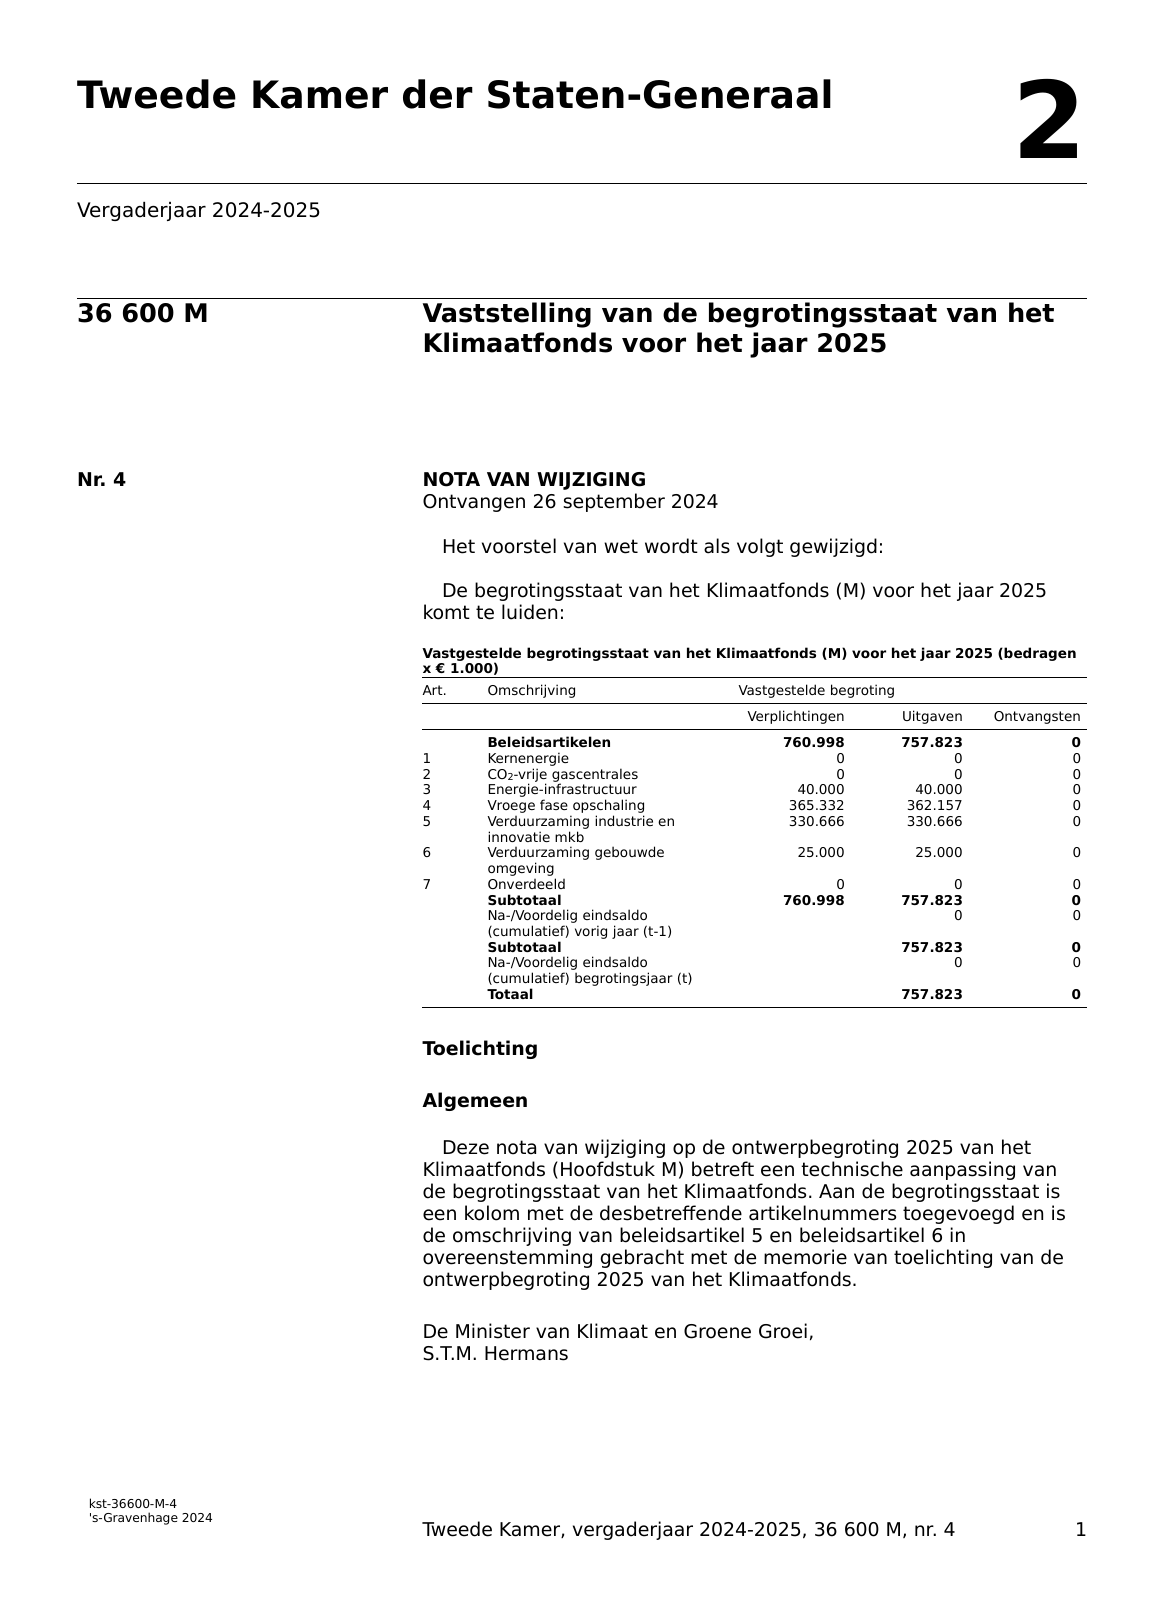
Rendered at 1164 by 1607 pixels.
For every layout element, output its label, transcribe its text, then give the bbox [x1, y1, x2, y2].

table_cell [732, 987, 850, 1007]
table_cell 6 [422, 845, 481, 877]
text 's-Gravenhage 2024 [88, 1511, 323, 1525]
table_header 2 [886, 59, 1087, 183]
text Deze nota van wijziging op de ontwerpbegroting 2025 van het Klimaatfonds (Hoofdstuk M) betreft een technische aanpassing van de begrotingsstaat van het Klimaatfonds. Aan de begrotingsstaat is een kolom met de desbetreffende artikelnummers toegevoegd en is de omschrijving van beleidsartikel 5 en beleidsartikel 6 in overeenstemming gebracht met de memorie van toelichting van de ontwerpbegroting 2025 van het Klimaatfonds. [422, 1137, 1087, 1291]
table_cell 0 [969, 940, 1087, 955]
table_cell 0 [732, 766, 850, 782]
text De begrotingsstaat van het Klimaatfonds (M) voor het jaar 2025 komt te luiden: [422, 580, 1087, 624]
table_cell [481, 704, 732, 729]
table_cell Verplichtingen [732, 704, 850, 729]
table_cell 330.666 [850, 814, 968, 845]
table_cell 0 [850, 908, 968, 939]
table_cell [732, 955, 850, 987]
table_cell 0 [732, 751, 850, 766]
table_cell 0 [850, 751, 968, 766]
table_cell Art. [422, 678, 481, 703]
table_cell [422, 704, 481, 729]
table_cell 760.998 [732, 730, 850, 751]
table_cell 757.823 [850, 730, 968, 751]
table_cell 0 [969, 782, 1087, 798]
table_cell [732, 940, 850, 955]
table_cell [422, 940, 481, 955]
text Ontvangen 26 september 2024 [422, 491, 1087, 513]
table_cell 0 [969, 798, 1087, 814]
table_cell 0 [969, 955, 1087, 987]
table_cell 0 [969, 814, 1087, 845]
table_cell Energie-infrastructuur [481, 782, 732, 798]
table_cell Totaal [481, 987, 732, 1007]
table_cell Na-/Voordelig eindsaldo (cumulatief) vorig jaar (t-1) [481, 908, 732, 939]
table_cell 0 [969, 766, 1087, 782]
table_cell Omschrijving [481, 678, 732, 703]
table_cell 0 [969, 751, 1087, 766]
subtitle Algemeen [422, 1090, 1087, 1112]
table_cell 0 [850, 877, 968, 892]
table_cell [422, 987, 481, 1007]
table_cell 757.823 [850, 892, 968, 908]
table_cell Kernenergie [481, 751, 732, 766]
table_cell [422, 892, 481, 908]
table_cell Onverdeeld [481, 877, 732, 892]
subtitle Toelichting [422, 1038, 1087, 1060]
subtitle 36 600 M Vaststelling van de begrotingsstaat van het Klimaatfonds voor het jaar 2025 [77, 299, 1087, 358]
table_cell 0 [850, 766, 968, 782]
table_cell CO2-vrije gascentrales [481, 766, 732, 782]
table_cell Uitgaven [850, 704, 968, 729]
table_cell 40.000 [732, 782, 850, 798]
table_cell Vroege fase opschaling [481, 798, 732, 814]
table_cell 362.157 [850, 798, 968, 814]
text Het voorstel van wet wordt als volgt gewijzigd: [422, 536, 1087, 557]
table_cell [422, 730, 481, 751]
table_cell Subtotaal [481, 940, 732, 955]
table_cell [732, 908, 850, 939]
table_cell 757.823 [850, 987, 968, 1007]
table_cell 0 [732, 877, 850, 892]
table_cell 40.000 [850, 782, 968, 798]
subtitle Nr. 4 NOTA VAN WIJZIGING [77, 469, 1087, 491]
table_cell [422, 908, 481, 939]
table_cell Vastgestelde begroting [732, 678, 968, 703]
table_cell Verduurzaming industrie en innovatie mkb [481, 814, 732, 845]
table_cell 0 [850, 955, 968, 987]
table_cell Verduurzaming gebouwde omgeving [481, 845, 732, 877]
table_cell 0 [969, 892, 1087, 908]
table_cell 365.332 [732, 798, 850, 814]
table_cell [422, 955, 481, 987]
table_cell Subtotaal [481, 892, 732, 908]
table_cell Vergaderjaar 2024-2025 [77, 184, 1087, 298]
table_cell 25.000 [732, 845, 850, 877]
table_cell Na-/Voordelig eindsaldo (cumulatief) begrotingsjaar (t) [481, 955, 732, 987]
text kst-36600-M-4 [88, 1497, 323, 1511]
table_cell 0 [969, 908, 1087, 939]
table_cell [969, 678, 1087, 703]
table_cell 4 [422, 798, 481, 814]
table_cell 0 [969, 730, 1087, 751]
table_cell 0 [969, 987, 1087, 1007]
table_cell 25.000 [850, 845, 968, 877]
table_cell 0 [969, 877, 1087, 892]
table_cell 7 [422, 877, 481, 892]
text De Minister van Klimaat en Groene Groei, S.T.M. Hermans [422, 1321, 1087, 1365]
table_cell 5 [422, 814, 481, 845]
table_cell 760.998 [732, 892, 850, 908]
table_header Tweede Kamer der Staten-Generaal [77, 59, 886, 183]
table_cell 330.666 [732, 814, 850, 845]
table_cell 2 [422, 766, 481, 782]
table_cell 0 [969, 845, 1087, 877]
table_cell 3 [422, 782, 481, 798]
table_cell Beleidsartikelen [481, 730, 732, 751]
table_cell 1 [422, 751, 481, 766]
table_cell Ontvangsten [969, 704, 1087, 729]
table_cell 757.823 [850, 940, 968, 955]
table_header Vastgestelde begrotingsstaat van het Klimaatfonds (M) voor het jaar 2025 (bedragen x € 1.000) [422, 646, 1087, 677]
